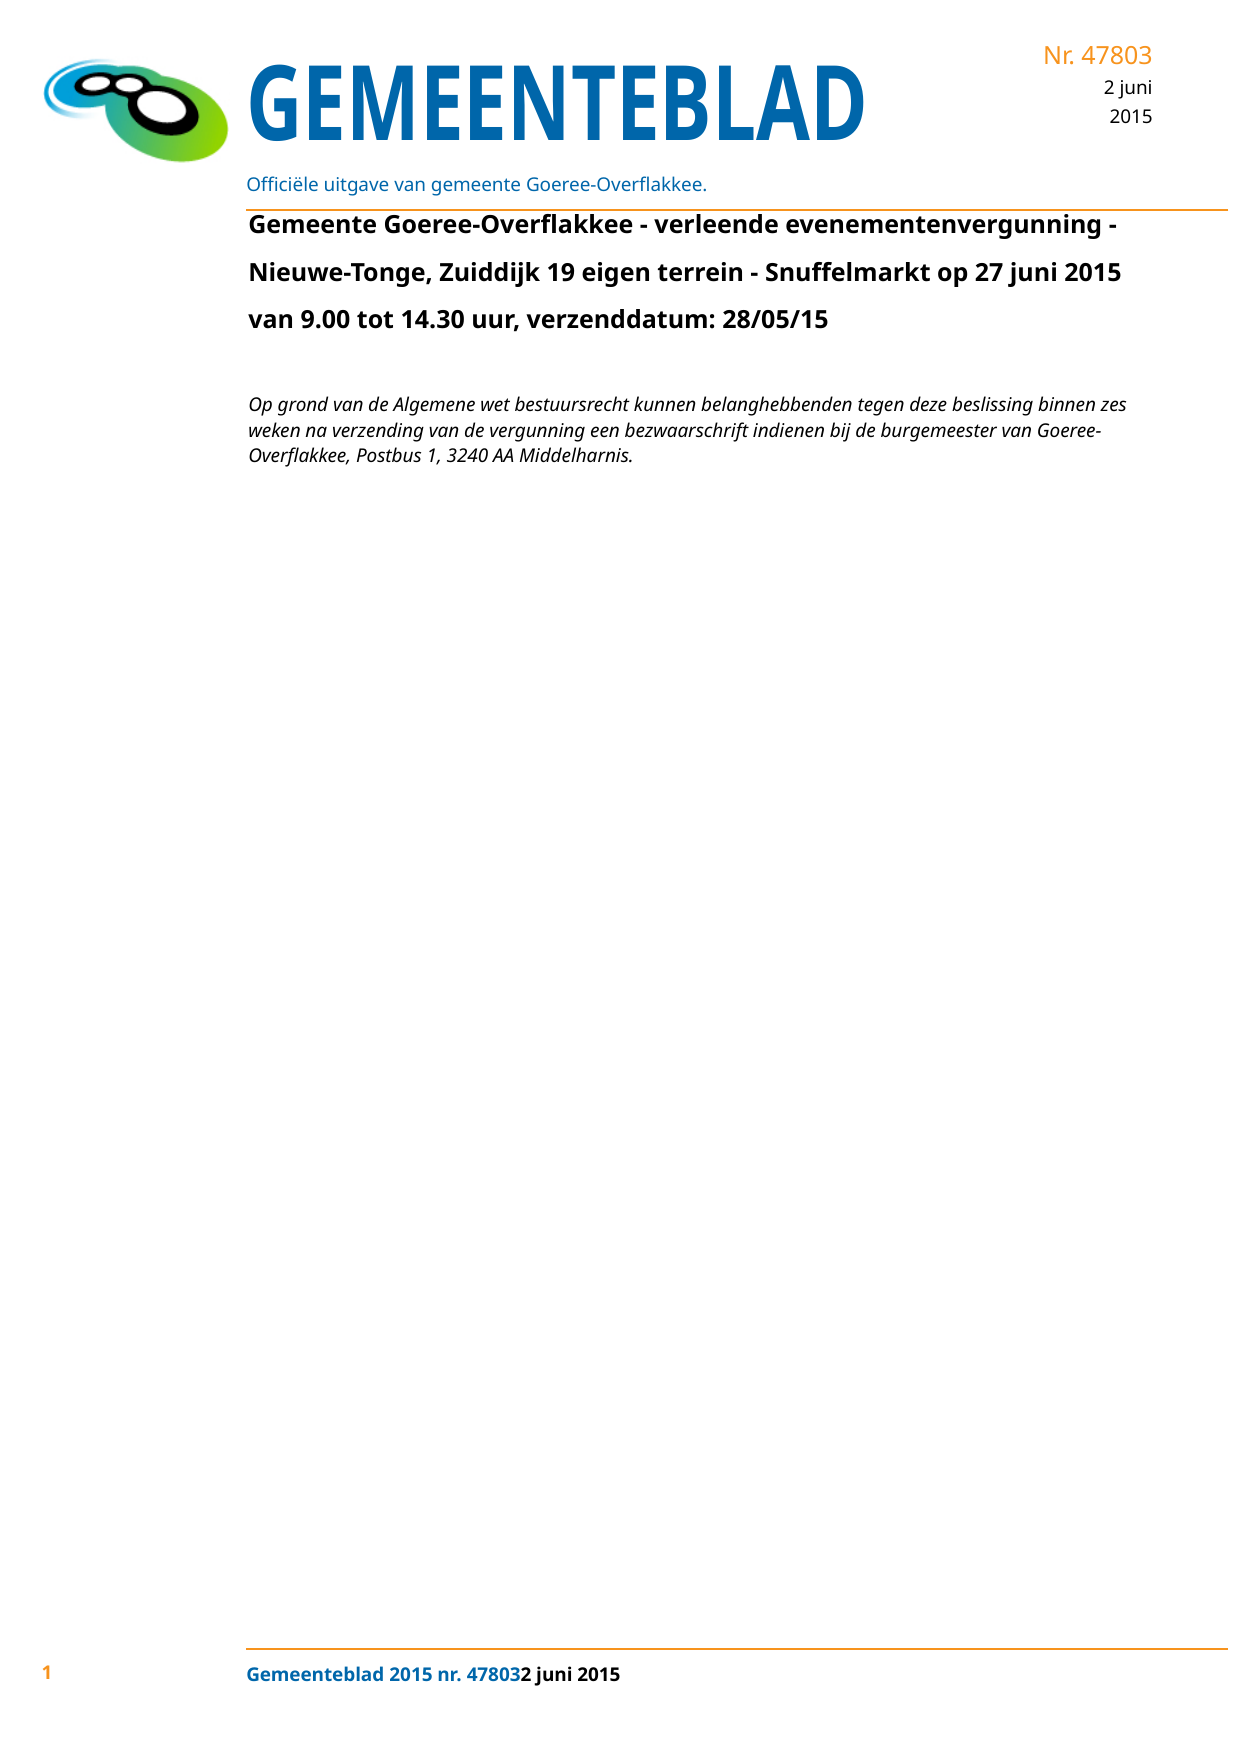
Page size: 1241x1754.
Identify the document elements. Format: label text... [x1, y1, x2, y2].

picture [41, 47, 231, 172]
text Op grond van de Algemene wet bestuursrecht kunnen belanghebbenden tegen deze beslissing binnen zes weken na verzending van de vergunning een bezwaarschrift indienen bij de burgemeester van Goeree-Overflakkee, Postbus 1, 3240 AA Middelharnis. [248, 391, 1152, 468]
text Gemeente Goeree-Overflakkee - verleende evenementenvergunning - Nieuwe-Tonge, Zuiddijk 19 eigen terrein - Snuffelmarkt op 27 juni 2015 van 9.00 tot 14.30 uur, verzenddatum: 28/05/15 [248, 211, 1152, 336]
